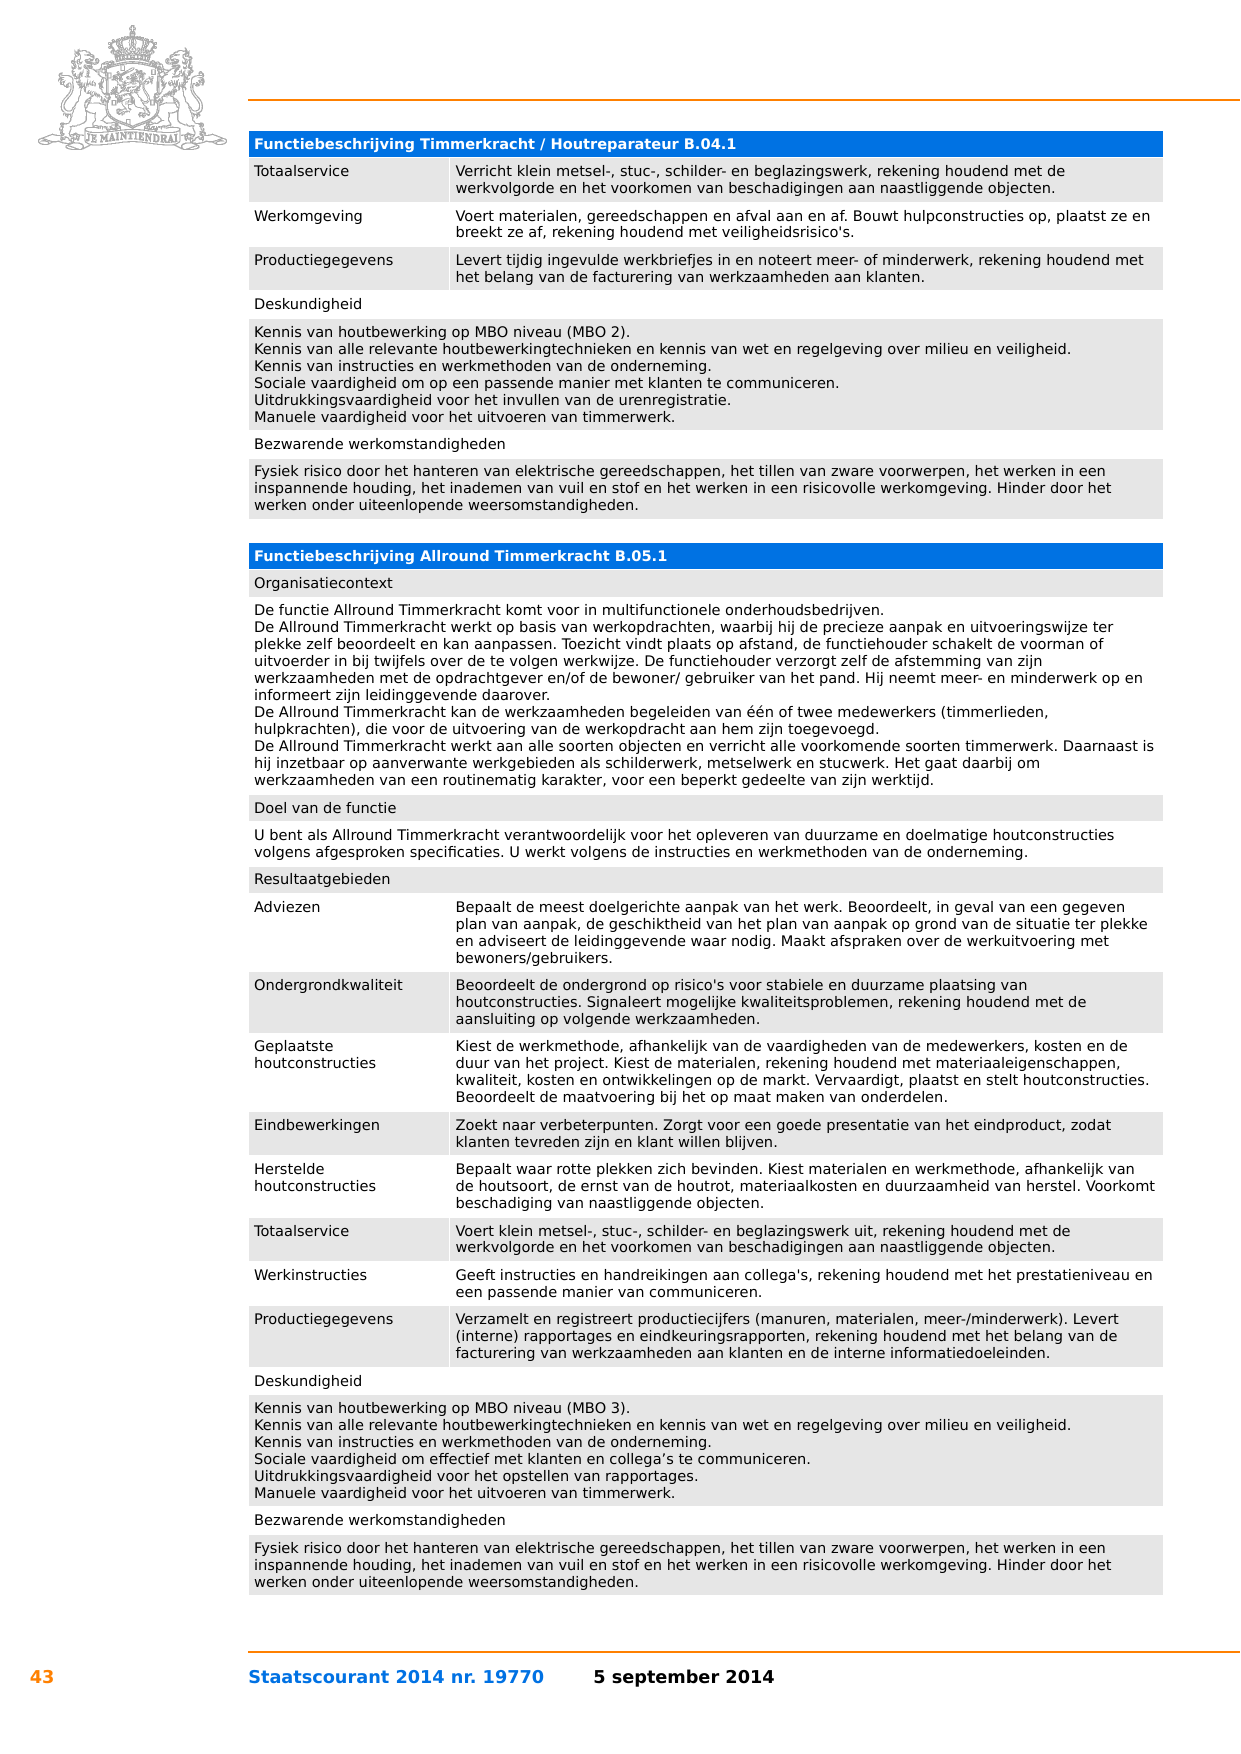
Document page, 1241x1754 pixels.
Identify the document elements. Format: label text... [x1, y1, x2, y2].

table_header Functiebeschrijving Allround Timmerkracht B.05.1 [249, 543, 1163, 569]
table_cell Werkinstructies [249, 1262, 449, 1305]
table_cell Productiegegevens [249, 1306, 449, 1367]
table_cell Herstelde houtconstructies [249, 1156, 449, 1217]
table_cell Zoekt naar verbeterpunten. Zorgt voor een goede presentatie van het eindproduct, zodat klanten tevreden zijn en klant willen blijven. [450, 1112, 1163, 1155]
table_cell Totaalservice [249, 158, 449, 202]
table_cell Geeft instructies en handreikingen aan collega's, rekening houdend met het prestatieniveau en een passende manier van communiceren. [450, 1262, 1163, 1305]
table_cell Eindbewerkingen [249, 1112, 449, 1155]
table_cell Kiest de werkmethode, afhankelijk van de vaardigheden van de medewerkers, kosten en de duur van het project. Kiest de materialen, rekening houdend met materiaaleigenschappen, kwaliteit, kosten en ontwikkelingen op de markt. Vervaardigt, plaatst en stelt houtconstructies. Beoordeelt de maatvoering bij het op maat maken van onderdelen. [450, 1034, 1163, 1111]
table_header Functiebeschrijving Timmerkracht / Houtreparateur B.04.1 [249, 131, 1163, 157]
table_cell Levert tijdig ingevulde werkbriefjes in en noteert meer- of minderwerk, rekening houdend met het belang van de facturering van werkzaamheden aan klanten. [450, 247, 1163, 290]
table_cell Productiegegevens [249, 247, 449, 290]
picture [38, 25, 227, 150]
table_cell Voert klein metsel-, stuc-, schilder- en beglazingswerk uit, rekening houdend met de werkvolgorde en het voorkomen van beschadigingen aan naastliggende objecten. [450, 1218, 1163, 1261]
table_cell Beoordeelt de ondergrond op risico's voor stabiele en duurzame plaatsing van houtconstructies. Signaleert mogelijke kwaliteitsproblemen, rekening houdend met de aansluiting op volgende werkzaamheden. [450, 972, 1163, 1033]
table_cell De functie Allround Timmerkracht komt voor in multifunctionele onderhoudsbedrijven. De Allround Timmerkracht werkt op basis van werkopdrachten, waarbij hij de precieze aanpak en uitvoeringswijze ter plekke zelf beoordeelt en kan aanpassen. Toezicht vindt plaats op afstand, de functiehouder schakelt de voorman of uitvoerder in bij twijfels over de te volgen werkwijze. De functiehouder verzorgt zelf de afstemming van zijn werkzaamheden met de opdrachtgever en/of de bewoner/ gebruiker van het pand. Hij neemt meer- en minderwerk op en informeert zijn leidinggevende daarover. De Allround Timmerkracht kan de werkzaamheden begeleiden van één of twee medewerkers (timmerlieden, hulpkrachten), die voor de uitvoering van de werkopdracht aan hem zijn toegevoegd. De Allround Timmerkracht werkt aan alle soorten objecten en verricht alle voorkomende soorten timmerwerk. Daarnaast is hij inzetbaar op aanverwante werkgebieden als schilderwerk, metselwerk en stucwerk. Het gaat daarbij om werkzaamheden van een routinematig karakter, voor een beperkt gedeelte van zijn werktijd. [249, 598, 1163, 794]
table_cell Ondergrondkwaliteit [249, 972, 449, 1033]
table_cell Bezwarende werkomstandigheden [249, 431, 1163, 457]
table_cell Adviezen [249, 894, 449, 971]
table_cell Verricht klein metsel-, stuc-, schilder- en beglazingswerk, rekening houdend met de werkvolgorde en het voorkomen van beschadigingen aan naastliggende objecten. [450, 158, 1163, 202]
table_cell Fysiek risico door het hanteren van elektrische gereedschappen, het tillen van zware voorwerpen, het werken in een inspannende houding, het inademen van vuil en stof en het werken in een risicovolle werkomgeving. Hinder door het werken onder uiteenlopende weersomstandigheden. [249, 1535, 1163, 1595]
table_cell Kennis van houtbewerking op MBO niveau (MBO 3). Kennis van alle relevante houtbewerkingtechnieken en kennis van wet en regelgeving over milieu en veiligheid. Kennis van instructies en werkmethoden van de onderneming. Sociale vaardigheid om effectief met klanten en collega’s te communiceren. Uitdrukkingsvaardigheid voor het opstellen van rapportages. Manuele vaardigheid voor het uitvoeren van timmerwerk. [249, 1395, 1163, 1506]
table_cell Bepaalt de meest doelgerichte aanpak van het werk. Beoordeelt, in geval van een gegeven plan van aanpak, de geschiktheid van het plan van aanpak op grond van de situatie ter plekke en adviseert de leidinggevende waar nodig. Maakt afspraken over de werkuitvoering met bewoners/gebruikers. [450, 894, 1163, 971]
table_cell Organisatiecontext [249, 570, 1163, 597]
table_cell Bepaalt waar rotte plekken zich bevinden. Kiest materialen en werkmethode, afhankelijk van de houtsoort, de ernst van de houtrot, materiaalkosten en duurzaamheid van herstel. Voorkomt beschadiging van naastliggende objecten. [450, 1156, 1163, 1217]
table_cell Deskundigheid [249, 1368, 1163, 1394]
table_cell Deskundigheid [249, 291, 1163, 318]
table_cell Geplaatste houtconstructies [249, 1034, 449, 1111]
table_cell Doel van de functie [249, 795, 1163, 821]
table_cell Kennis van houtbewerking op MBO niveau (MBO 2). Kennis van alle relevante houtbewerkingtechnieken en kennis van wet en regelgeving over milieu en veiligheid. Kennis van instructies en werkmethoden van de onderneming. Sociale vaardigheid om op een passende manier met klanten te communiceren. Uitdrukkingsvaardigheid voor het invullen van de urenregistratie. Manuele vaardigheid voor het uitvoeren van timmerwerk. [249, 319, 1163, 430]
table_cell Fysiek risico door het hanteren van elektrische gereedschappen, het tillen van zware voorwerpen, het werken in een inspannende houding, het inademen van vuil en stof en het werken in een risicovolle werkomgeving. Hinder door het werken onder uiteenlopende weersomstandigheden. [249, 459, 1163, 519]
table_cell Bezwarende werkomstandigheden [249, 1508, 1163, 1534]
table_cell U bent als Allround Timmerkracht verantwoordelijk voor het opleveren van duurzame en doelmatige houtconstructies volgens afgesproken specificaties. U werkt volgens de instructies en werkmethoden van de onderneming. [249, 822, 1163, 866]
table_cell Totaalservice [249, 1218, 449, 1261]
table_cell Voert materialen, gereedschappen en afval aan en af. Bouwt hulpconstructies op, plaatst ze en breekt ze af, rekening houdend met veiligheidsrisico's. [450, 203, 1163, 246]
table_cell Resultaatgebieden [249, 867, 1163, 893]
table_cell Werkomgeving [249, 203, 449, 246]
table_cell Verzamelt en registreert productiecijfers (manuren, materialen, meer-/minderwerk). Levert (interne) rapportages en eindkeuringsrapporten, rekening houdend met het belang van de facturering van werkzaamheden aan klanten en de interne informatiedoeleinden. [450, 1306, 1163, 1367]
